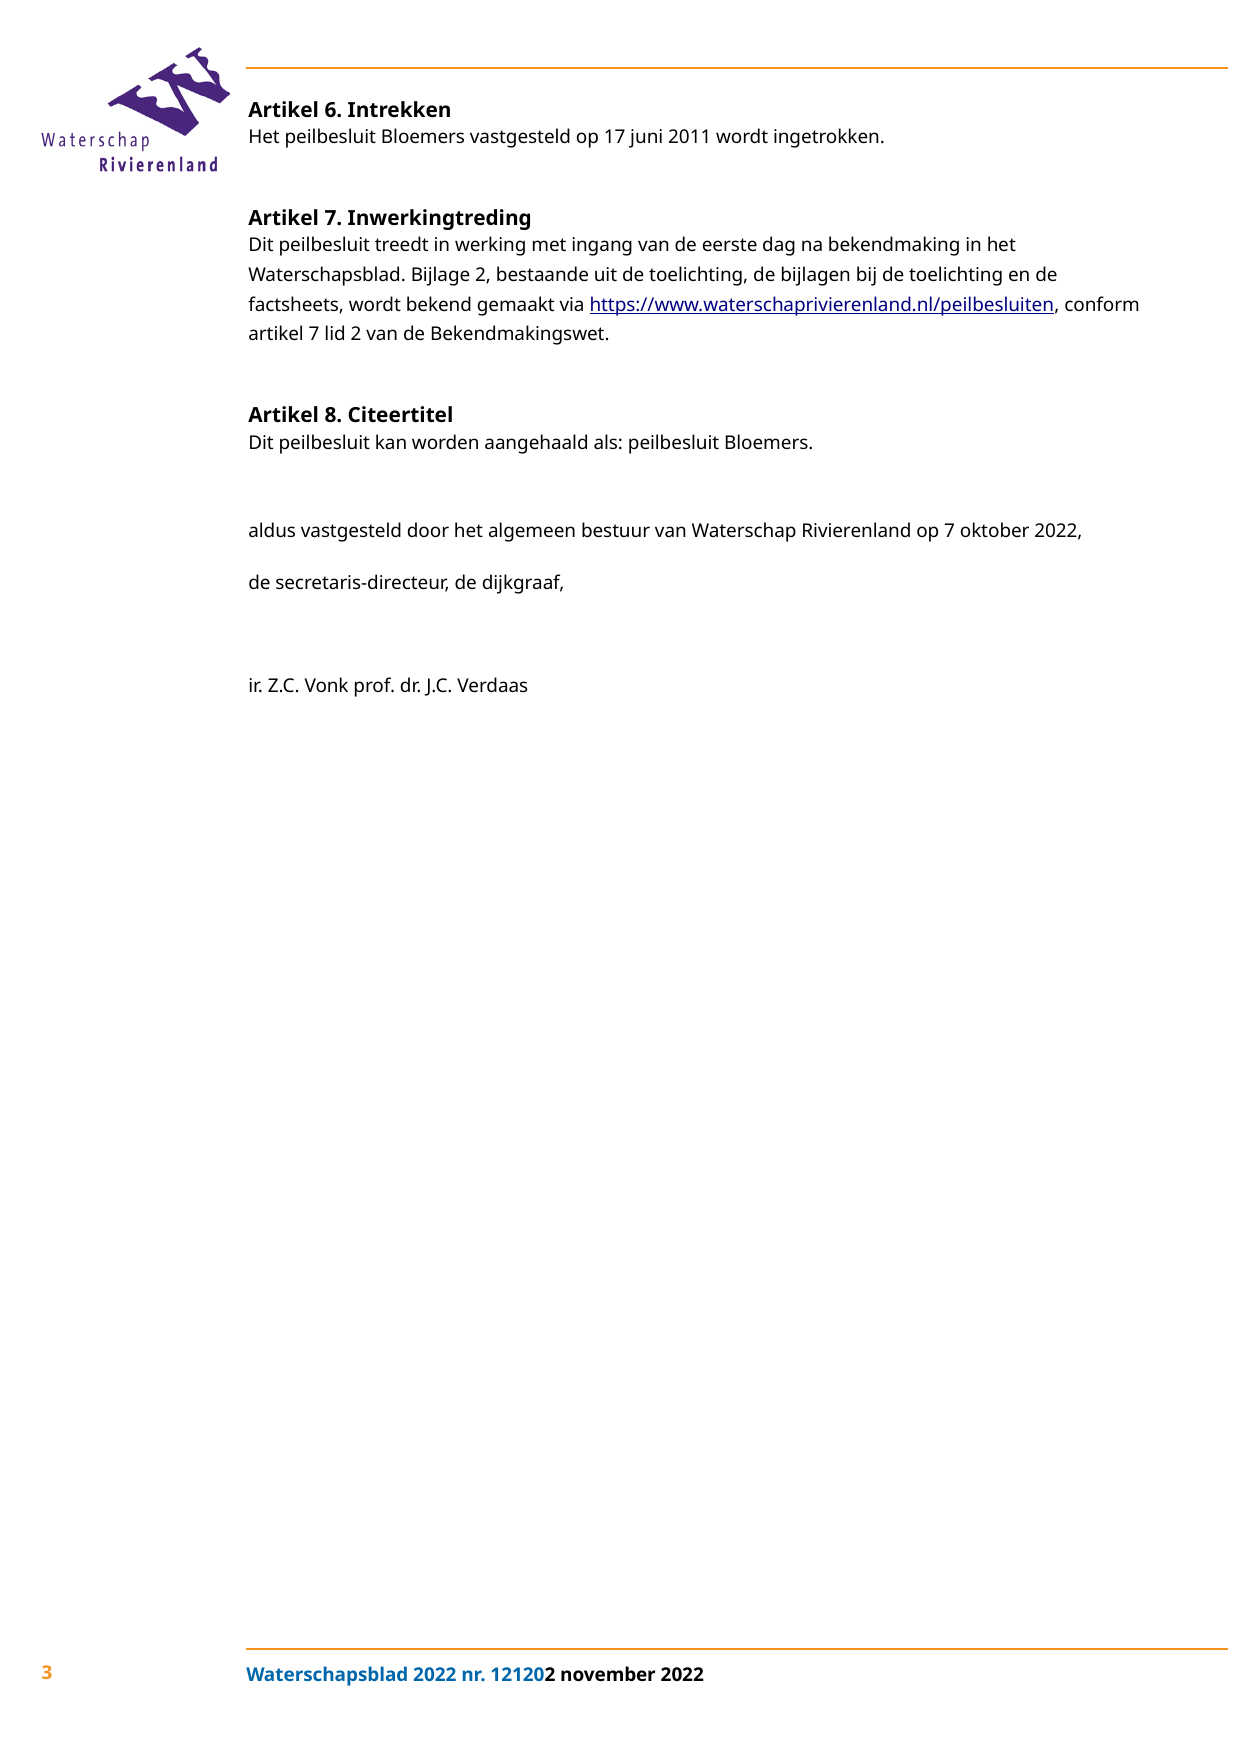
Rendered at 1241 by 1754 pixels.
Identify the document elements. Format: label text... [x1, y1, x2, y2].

text de secretaris-directeur, de dijkgraaf, [248, 569, 1152, 595]
text aldus vastgesteld door het algemeen bestuur van Waterschap Rivierenland op 7 oktober 2022, [248, 518, 1152, 543]
text Artikel 6. Intrekken [248, 95, 1152, 123]
text Artikel 7. Inwerkingtreding [248, 203, 1152, 232]
picture [41, 47, 231, 172]
text Artikel 8. Citeertitel [248, 400, 1152, 429]
text ir. Z.C. Vonk prof. dr. J.C. Verdaas [248, 672, 1152, 698]
text Dit peilbesluit treedt in werking met ingang van de eerste dag na bekendmaking in het Waterschapsblad. Bijlage 2, bestaande uit de toelichting, de bijlagen bij de toelichting en de factsheets, wordt bekend gemaakt via https://www.waterschaprivierenland.nl/peilbesluiten, conform artikel 7 lid 2 van de Bekendmakingswet. [248, 232, 1152, 346]
text Dit peilbesluit kan worden aangehaald als: peilbesluit Bloemers. [248, 429, 1152, 454]
text Het peilbesluit Bloemers vastgesteld op 17 juni 2011 wordt ingetrokken. [248, 123, 1152, 149]
